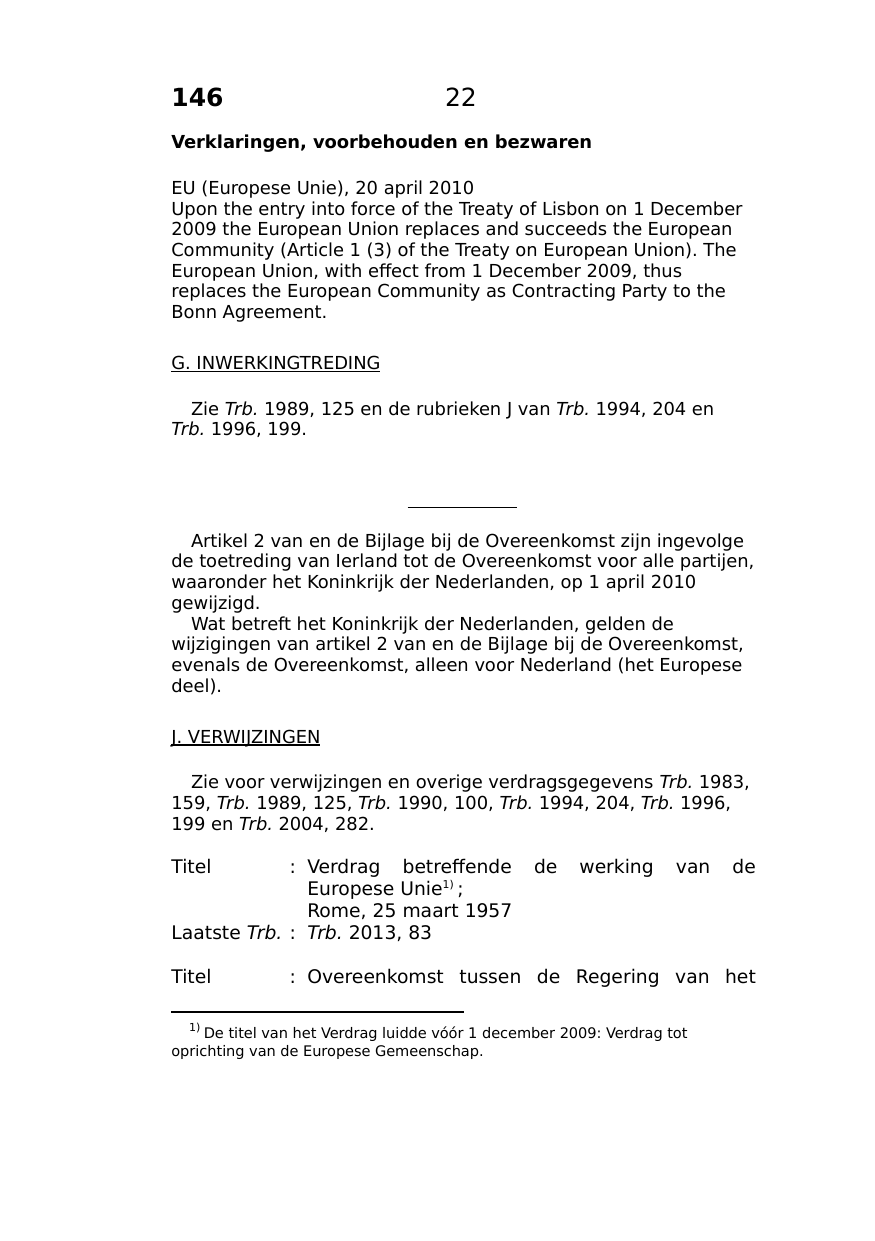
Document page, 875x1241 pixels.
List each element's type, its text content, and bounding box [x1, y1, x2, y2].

table_cell [289, 944, 307, 966]
text Upon the entry into force of the Treaty of Lisbon on 1 December 2009 the European Union replaces and succeeds the European Community (Article 1 (3) of the Treaty on European Union). The European Union, with effect from 1 December 2009, thus replaces the European Community as Contracting Party to the Bonn Agreement. [171, 198, 756, 323]
table_cell Trb. 2013, 83 [307, 922, 756, 944]
table_cell [307, 944, 756, 966]
text Artikel 2 van en de Bijlage bij de Overeenkomst zijn ingevolge de toetreding van Ierland tot de Overeenkomst voor alle partijen, waaronder het Koninkrijk der Nederlanden, op 1 april 2010 gewijzigd. [171, 531, 756, 613]
subtitle Verklaringen, voorbehouden en bezwaren [171, 132, 756, 153]
table_header Verdrag betreffende de werking van de Europese Unie; Rome, 25 maart 1957 [307, 856, 756, 922]
text EU (Europese Unie), 20 april 2010 [171, 178, 756, 198]
table_cell [171, 944, 289, 966]
table_cell Laatste Trb. [171, 922, 289, 944]
table_cell : [289, 922, 307, 944]
table_header Titel [171, 856, 289, 922]
table_cell Overeenkomst tussen de Regering van het [307, 966, 756, 987]
text Zie Trb. 1989, 125 en de rubrieken J van Trb. 1994, 204 en Trb. 1996, 199. [171, 398, 756, 440]
table_cell : [289, 966, 307, 987]
text Wat betreft het Koninkrijk der Nederlanden, gelden de wijzigingen van artikel 2 van en de Bijlage bij de Overeenkomst, evenals de Overeenkomst, alleen voor Nederland (het Europese deel). [171, 613, 756, 696]
subtitle G. INWERKINGTREDING [171, 353, 756, 373]
subtitle J. VERWIJZINGEN [171, 726, 756, 747]
table_header : [289, 856, 307, 922]
table_cell Titel [171, 966, 289, 987]
text Zie voor verwijzingen en overige verdragsgegevens Trb. 1983, 159, Trb. 1989, 125, Trb. 1990, 100, Trb. 1994, 204, Trb. 1996, 199 en Trb. 2004, 282. [171, 772, 756, 834]
